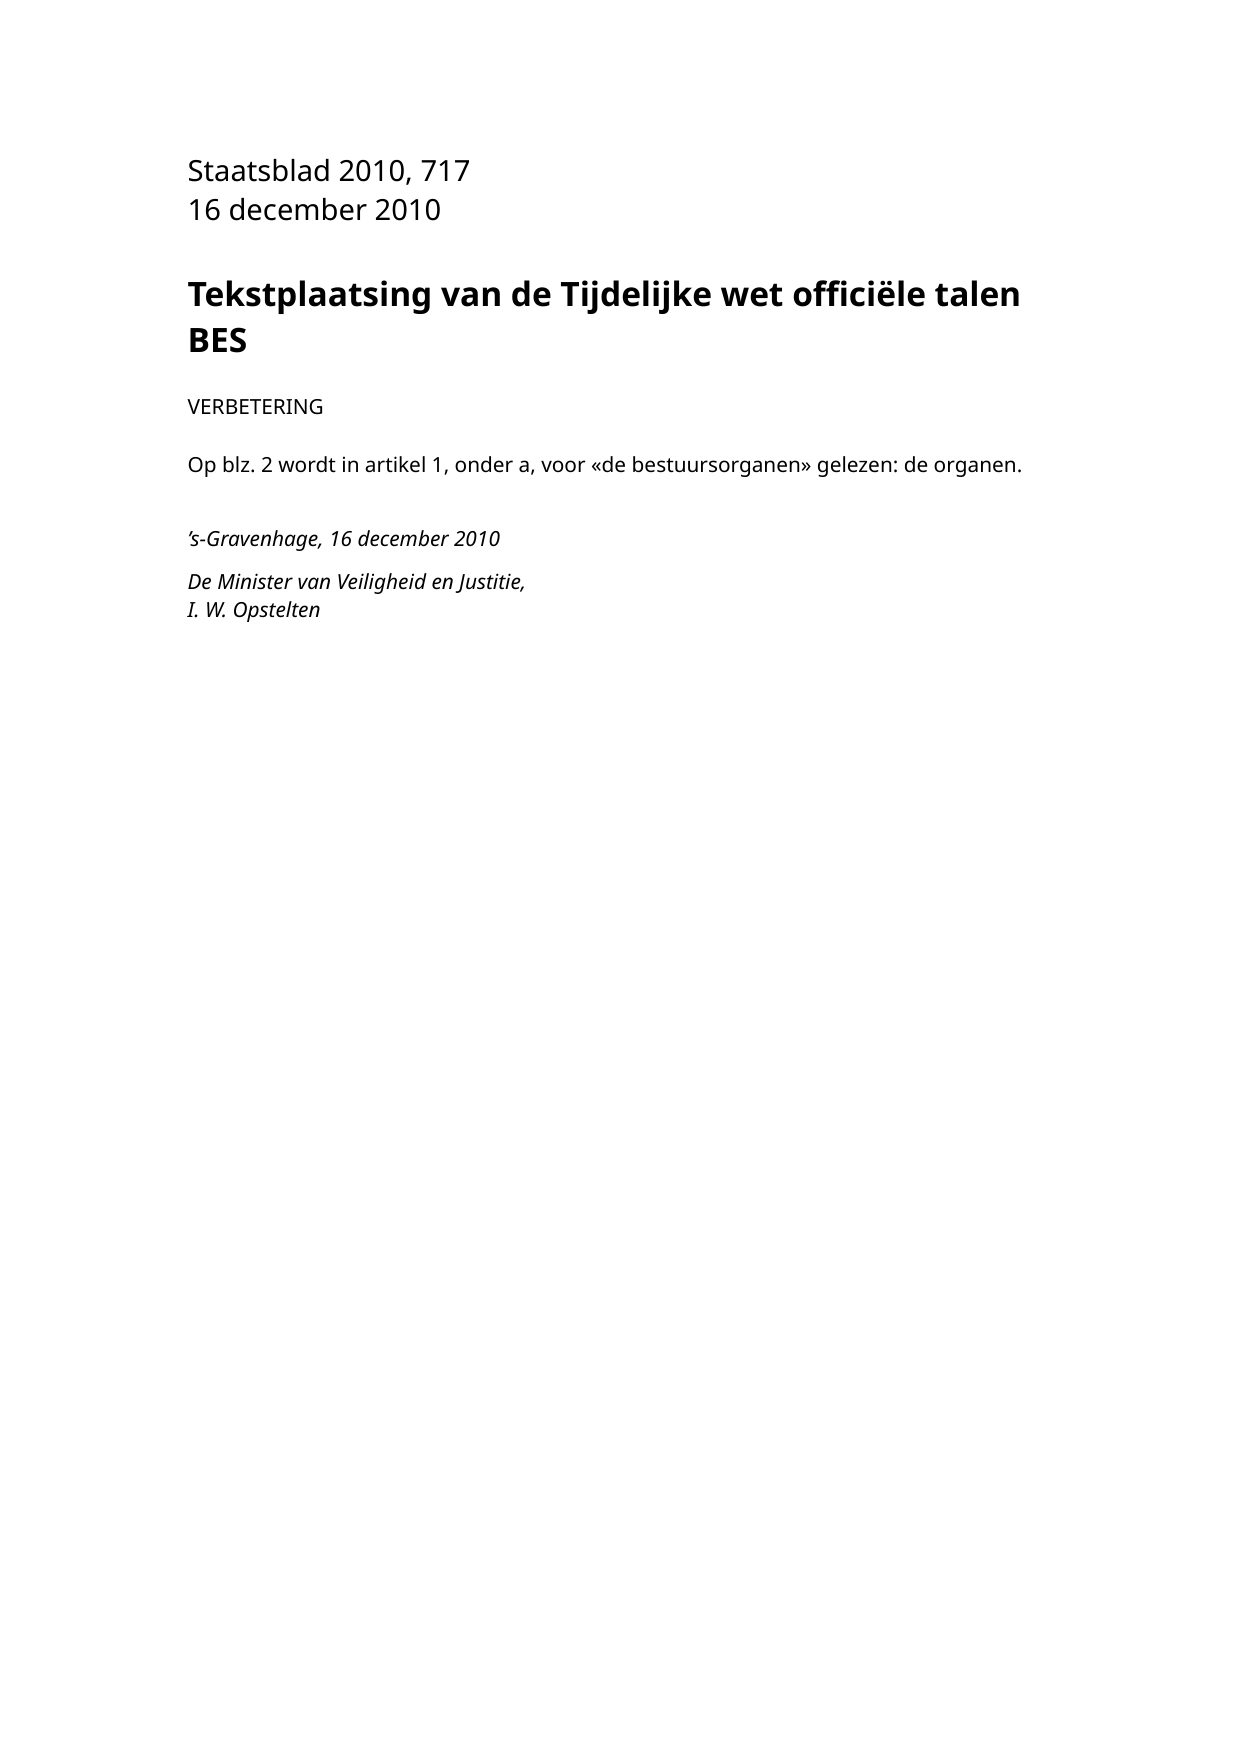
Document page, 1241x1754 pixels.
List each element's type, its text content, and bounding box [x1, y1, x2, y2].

text De Minister van Veiligheid en Justitie, [187, 567, 1053, 596]
text ’s-Gravenhage, 16 december 2010 [187, 524, 1053, 552]
text Staatsblad 2010, 717 [187, 150, 1053, 190]
subtitle VERBETERING [187, 392, 1053, 420]
subtitle Tekstplaatsing van de Tijdelijke wet officiële talen BES [187, 271, 1053, 362]
text Op blz. 2 wordt in artikel 1, onder a, voor «de bestuursorganen» gelezen: de organen. [187, 450, 1053, 479]
text I. W. Opstelten [187, 596, 1053, 624]
text 16 december 2010 [187, 190, 1053, 229]
